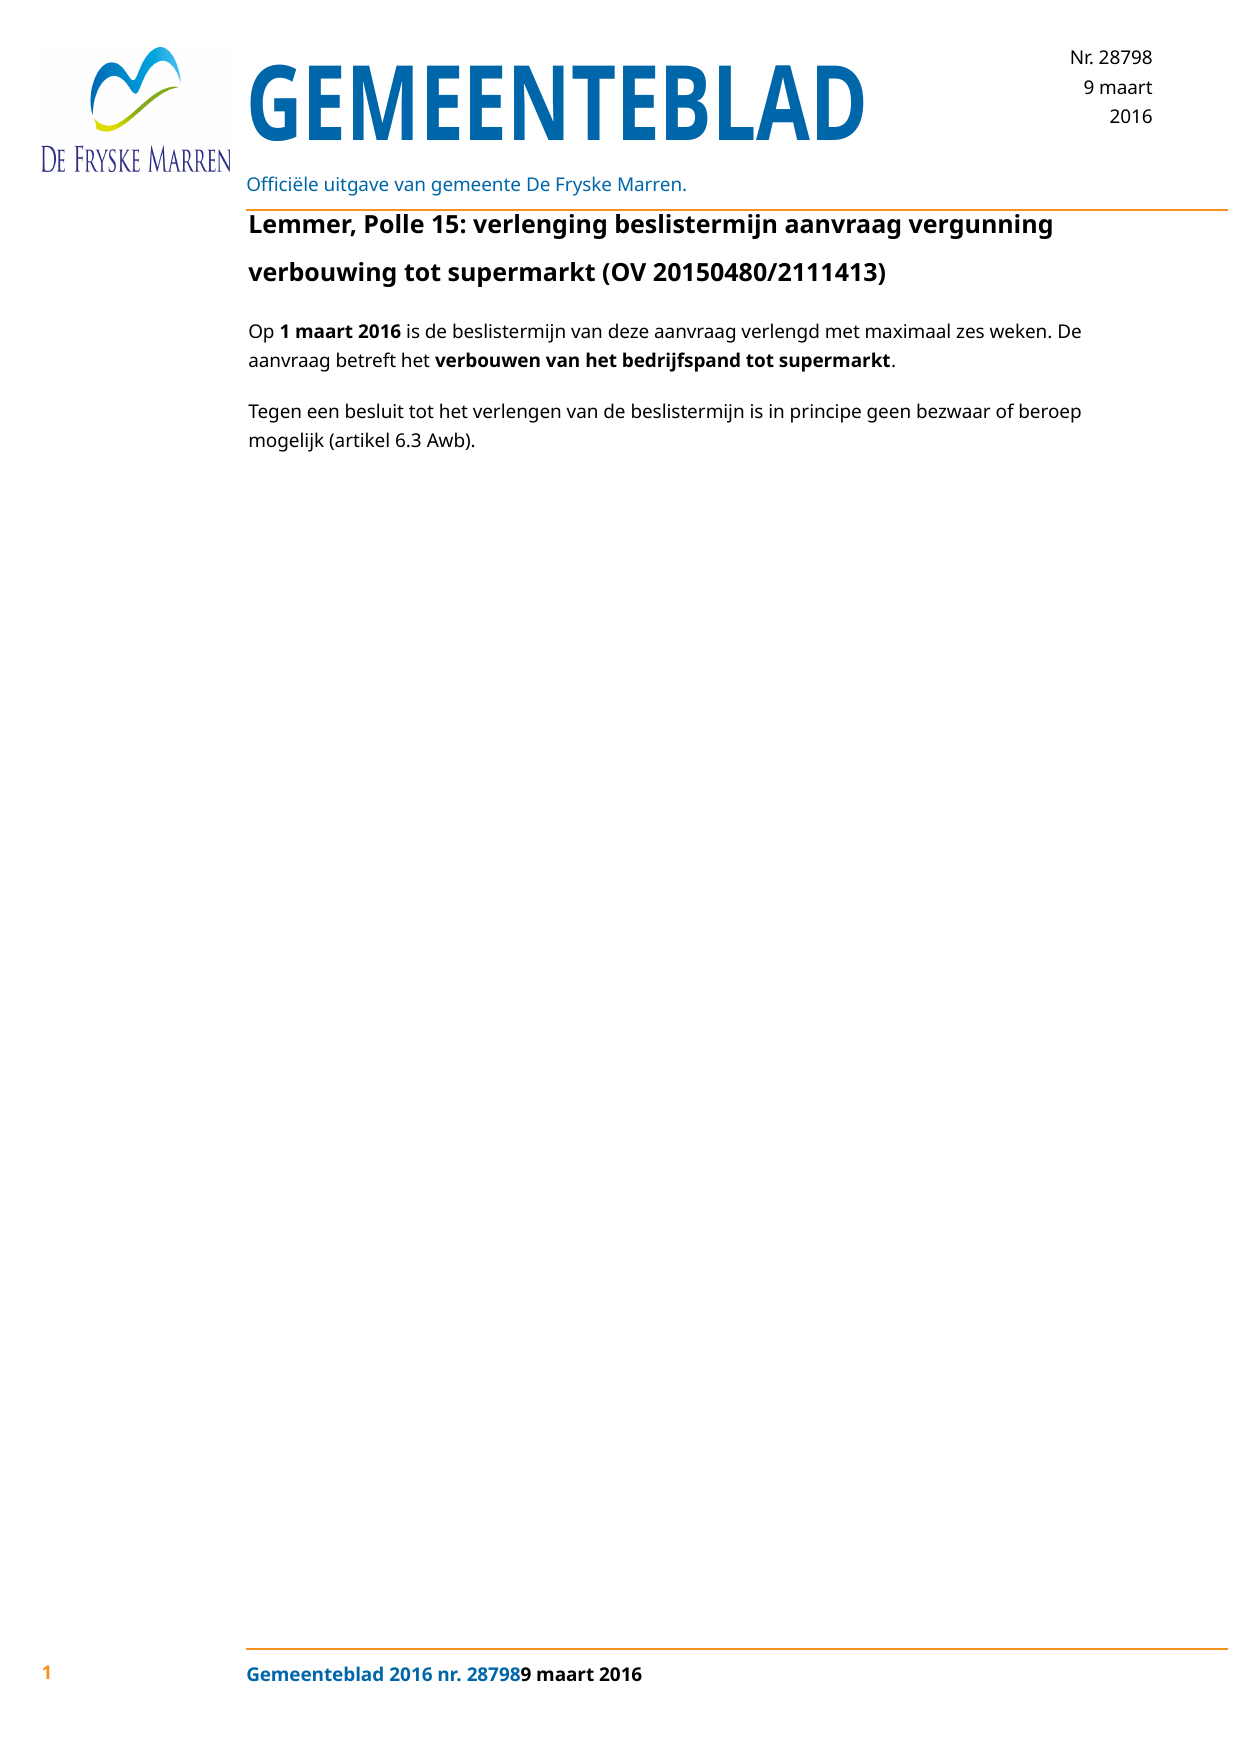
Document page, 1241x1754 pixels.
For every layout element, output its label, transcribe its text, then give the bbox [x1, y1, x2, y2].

text Lemmer, Polle 15: verlenging beslistermijn aanvraag vergunning verbouwing tot supermarkt (OV 20150480/2111413) [248, 211, 1152, 288]
picture [41, 47, 231, 172]
text Tegen een besluit tot het verlengen van de beslistermijn is in principe geen bezwaar of beroep mogelijk (artikel 6.3 Awb). [248, 398, 1152, 453]
text Op 1 maart 2016 is de beslistermijn van deze aanvraag verlengd met maximaal zes weken. De aanvraag betreft het verbouwen van het bedrijfspand tot supermarkt. [248, 318, 1152, 373]
